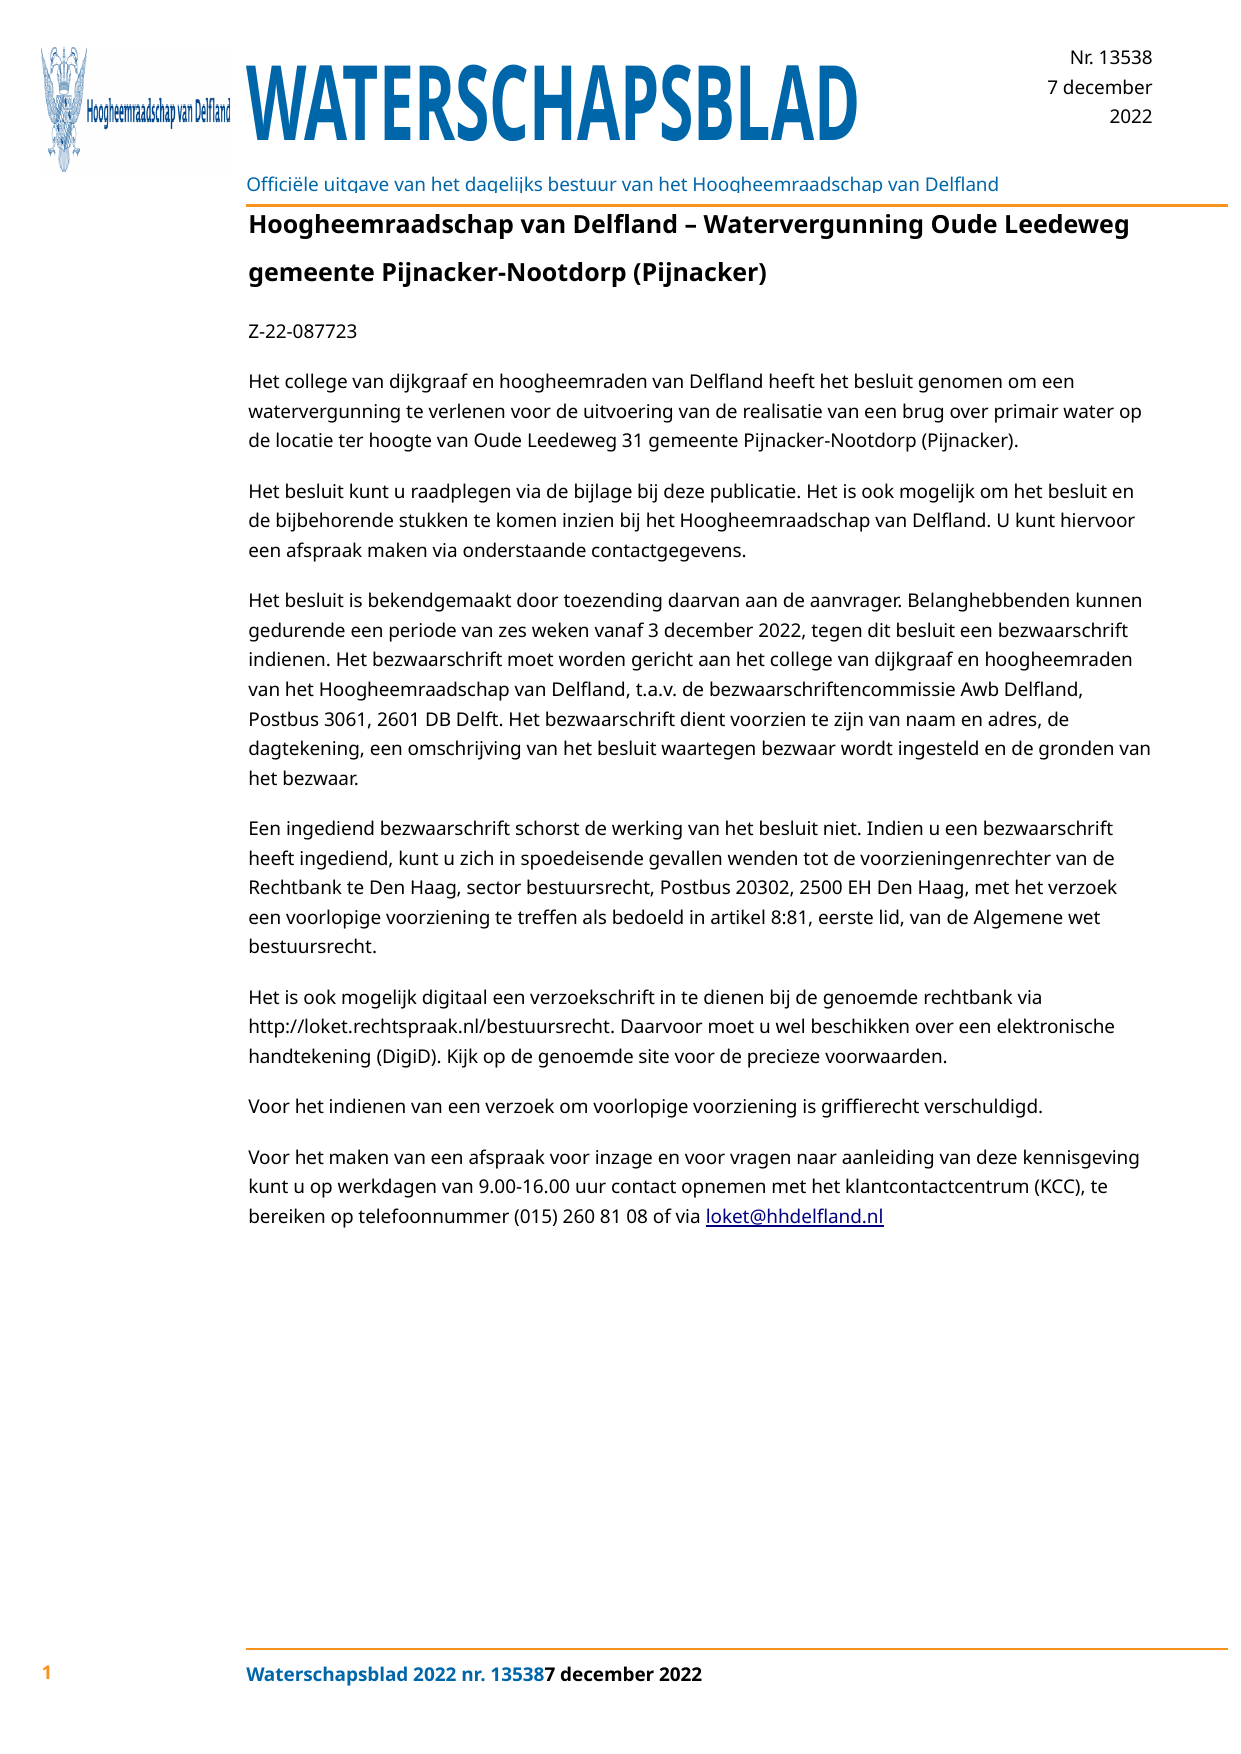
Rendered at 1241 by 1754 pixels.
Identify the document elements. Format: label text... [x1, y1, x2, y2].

text Het besluit kunt u raadplegen via de bijlage bij deze publicatie. Het is ook mogelijk om het besluit en de bijbehorende stukken te komen inzien bij het Hoogheemraadschap van Delfland. U kunt hiervoor een afspraak maken via onderstaande contactgegevens. [248, 478, 1152, 563]
text Hoogheemraadschap van Delfland – Watervergunning Oude Leedeweg gemeente Pijnacker-Nootdorp (Pijnacker) [248, 207, 1152, 288]
text Voor het maken van een afspraak voor inzage en voor vragen naar aanleiding van deze kennisgeving kunt u op werkdagen van 9.00-16.00 uur contact opnemen met het klantcontactcentrum (KCC), te bereiken op telefoonnummer (015) 260 81 08 of via loket@hhdelfland.nl [248, 1144, 1152, 1229]
text Het besluit is bekendgemaakt door toezending daarvan aan de aanvrager. Belanghebbenden kunnen gedurende een periode van zes weken vanaf 3 december 2022, tegen dit besluit een bezwaarschrift indienen. Het bezwaarschrift moet worden gericht aan het college van dijkgraaf en hoogheemraden van het Hoogheemraadschap van Delfland, t.a.v. de bezwaarschriftencommissie Awb Delfland, Postbus 3061, 2601 DB Delft. Het bezwaarschrift dient voorzien te zijn van naam en adres, de dagtekening, een omschrijving van het besluit waartegen bezwaar wordt ingesteld en de gronden van het bezwaar. [248, 587, 1152, 791]
picture [41, 47, 231, 172]
text Voor het indienen van een verzoek om voorlopige voorziening is griffierecht verschuldigd. [248, 1094, 1152, 1119]
text Het is ook mogelijk digitaal een verzoekschrift in te dienen bij de genoemde rechtbank via http://loket.rechtspraak.nl/bestuursrecht. Daarvoor moet u wel beschikken over een elektronische handtekening (DigiD). Kijk op de genoemde site voor de precieze voorwaarden. [248, 984, 1152, 1069]
text Een ingediend bezwaarschrift schorst de werking van het besluit niet. Indien u een bezwaarschrift heeft ingediend, kunt u zich in spoedeisende gevallen wenden tot de voorzieningenrechter van de Rechtbank te Den Haag, sector bestuursrecht, Postbus 20302, 2500 EH Den Haag, met het verzoek een voorlopige voorziening te treffen als bedoeld in artikel 8:81, eerste lid, van de Algemene wet bestuursrecht. [248, 815, 1152, 959]
text Z-22-087723 [248, 318, 1152, 344]
text Het college van dijkgraaf en hoogheemraden van Delfland heeft het besluit genomen om een watervergunning te verlenen voor de uitvoering van de realisatie van een brug over primair water op de locatie ter hoogte van Oude Leedeweg 31 gemeente Pijnacker-Nootdorp (Pijnacker). [248, 368, 1152, 453]
